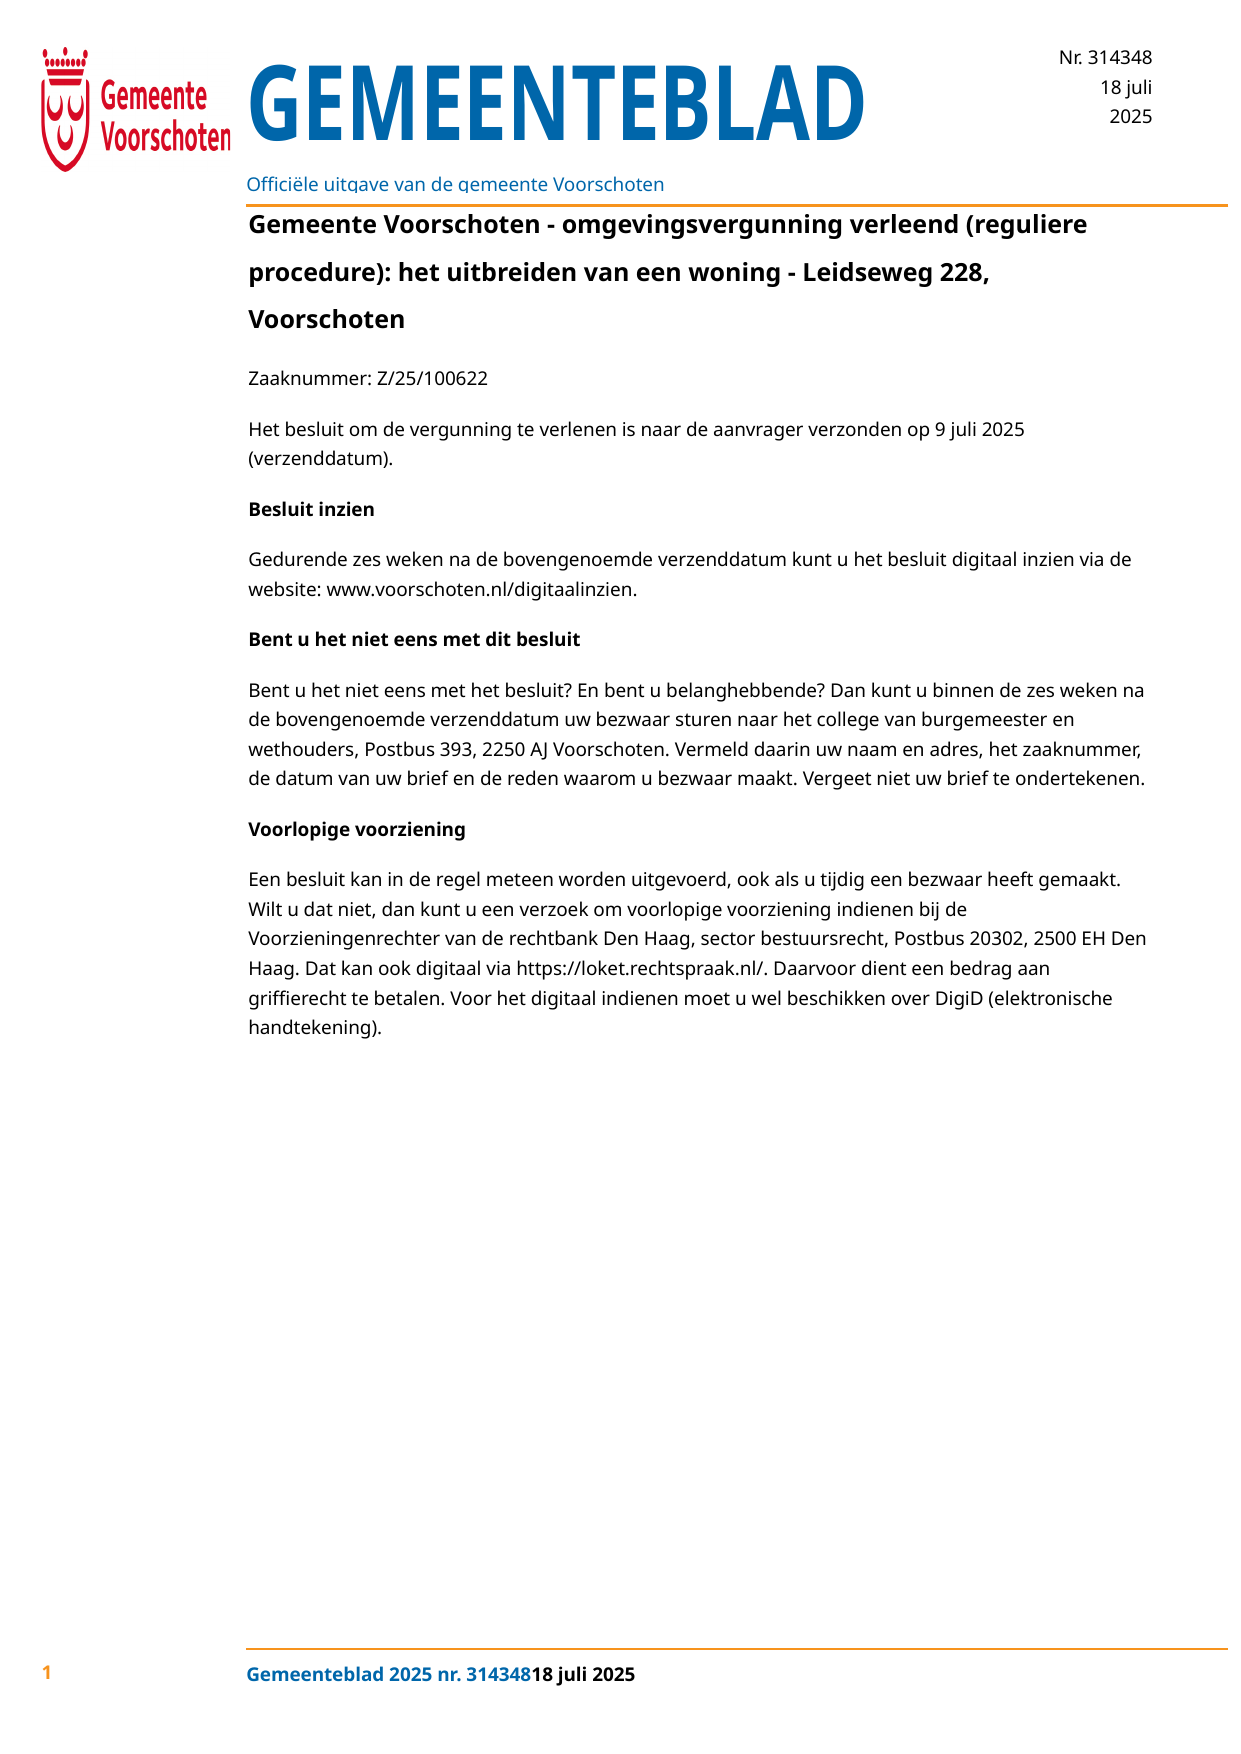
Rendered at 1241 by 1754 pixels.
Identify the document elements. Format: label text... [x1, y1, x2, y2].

text Gedurende zes weken na de bovengenoemde verzenddatum kunt u het besluit digitaal inzien via de website: www.voorschoten.nl/digitaalinzien. [248, 546, 1152, 602]
text Zaaknummer: Z/25/100622 [248, 366, 1152, 391]
text Besluit inzien [248, 496, 1152, 522]
text Bent u het niet eens met het besluit? En bent u belanghebbende? Dan kunt u binnen de zes weken na de bovengenoemde verzenddatum uw bezwaar sturen naar het college van burgemeester en wethouders, Postbus 393, 2250 AJ Voorschoten. Vermeld daarin uw naam en adres, het zaaknummer, de datum van uw brief en de reden waarom u bezwaar maakt. Vergeet niet uw brief te ondertekenen. [248, 677, 1152, 791]
text Een besluit kan in de regel meteen worden uitgevoerd, ook als u tijdig een bezwaar heeft gemaakt. Wilt u dat niet, dan kunt u een verzoek om voorlopige voorziening indienen bij de Voorzieningenrechter van de rechtbank Den Haag, sector bestuursrecht, Postbus 20302, 2500 EH Den Haag. Dat kan ook digitaal via https://loket.rechtspraak.nl/. Daarvoor dient een bedrag aan griffierecht te betalen. Voor het digitaal indienen moet u wel beschikken over DigiD (elektronische handtekening). [248, 866, 1152, 1040]
text Het besluit om de vergunning te verlenen is naar de aanvrager verzonden op 9 juli 2025 (verzenddatum). [248, 416, 1152, 471]
text Bent u het niet eens met dit besluit [248, 626, 1152, 652]
text Voorlopige voorziening [248, 816, 1152, 842]
picture [41, 47, 231, 172]
text Gemeente Voorschoten - omgevingsvergunning verleend (reguliere procedure): het uitbreiden van een woning - Leidseweg 228, Voorschoten [248, 207, 1152, 336]
